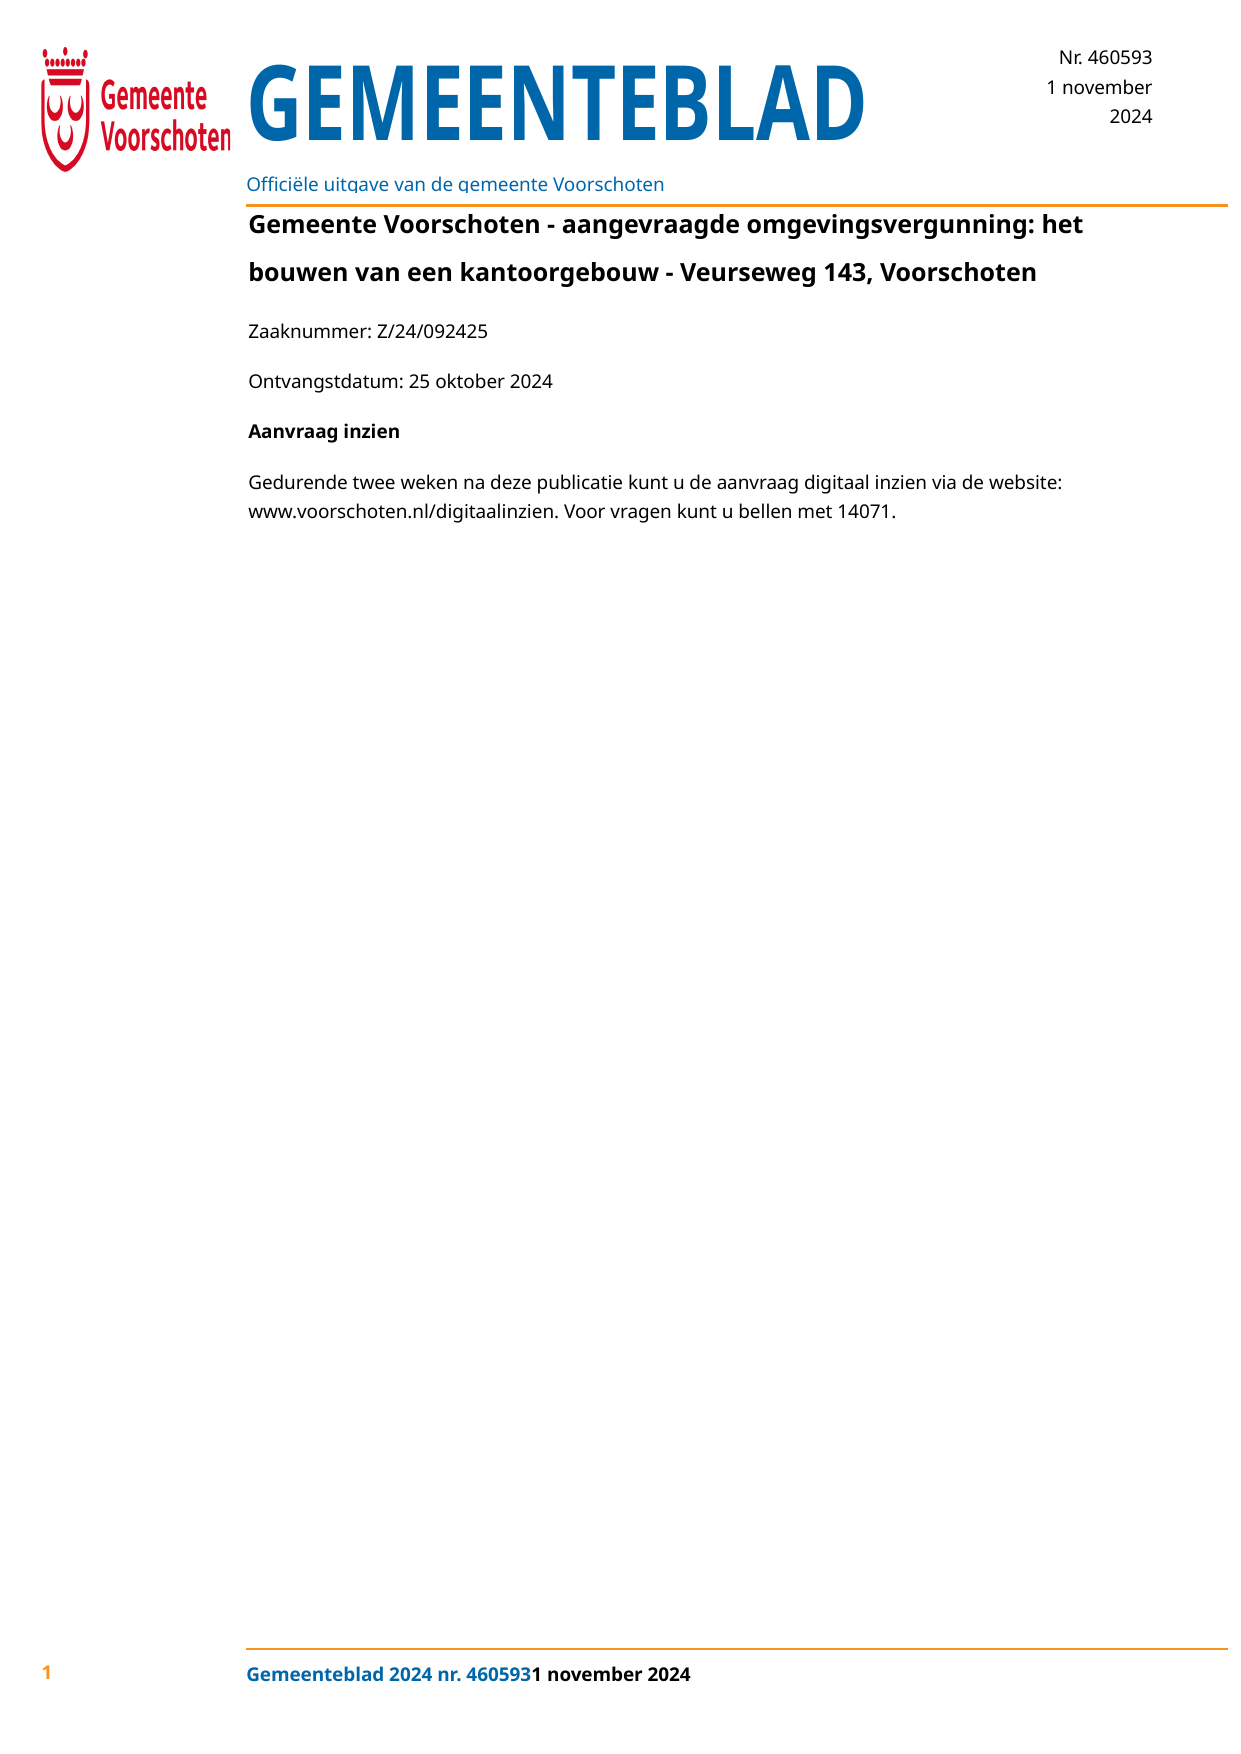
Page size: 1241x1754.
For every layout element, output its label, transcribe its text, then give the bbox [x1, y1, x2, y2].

picture [41, 47, 231, 172]
text Gemeente Voorschoten - aangevraagde omgevingsvergunning: het bouwen van een kantoorgebouw - Veurseweg 143, Voorschoten [248, 207, 1152, 288]
text Ontvangstdatum: 25 oktober 2024 [248, 368, 1152, 394]
text Zaaknummer: Z/24/092425 [248, 318, 1152, 344]
text Aanvraag inzien [248, 419, 1152, 444]
text Gedurende twee weken na deze publicatie kunt u de aanvraag digitaal inzien via de website: www.voorschoten.nl/digitaalinzien. Voor vragen kunt u bellen met 14071. [248, 469, 1152, 524]
